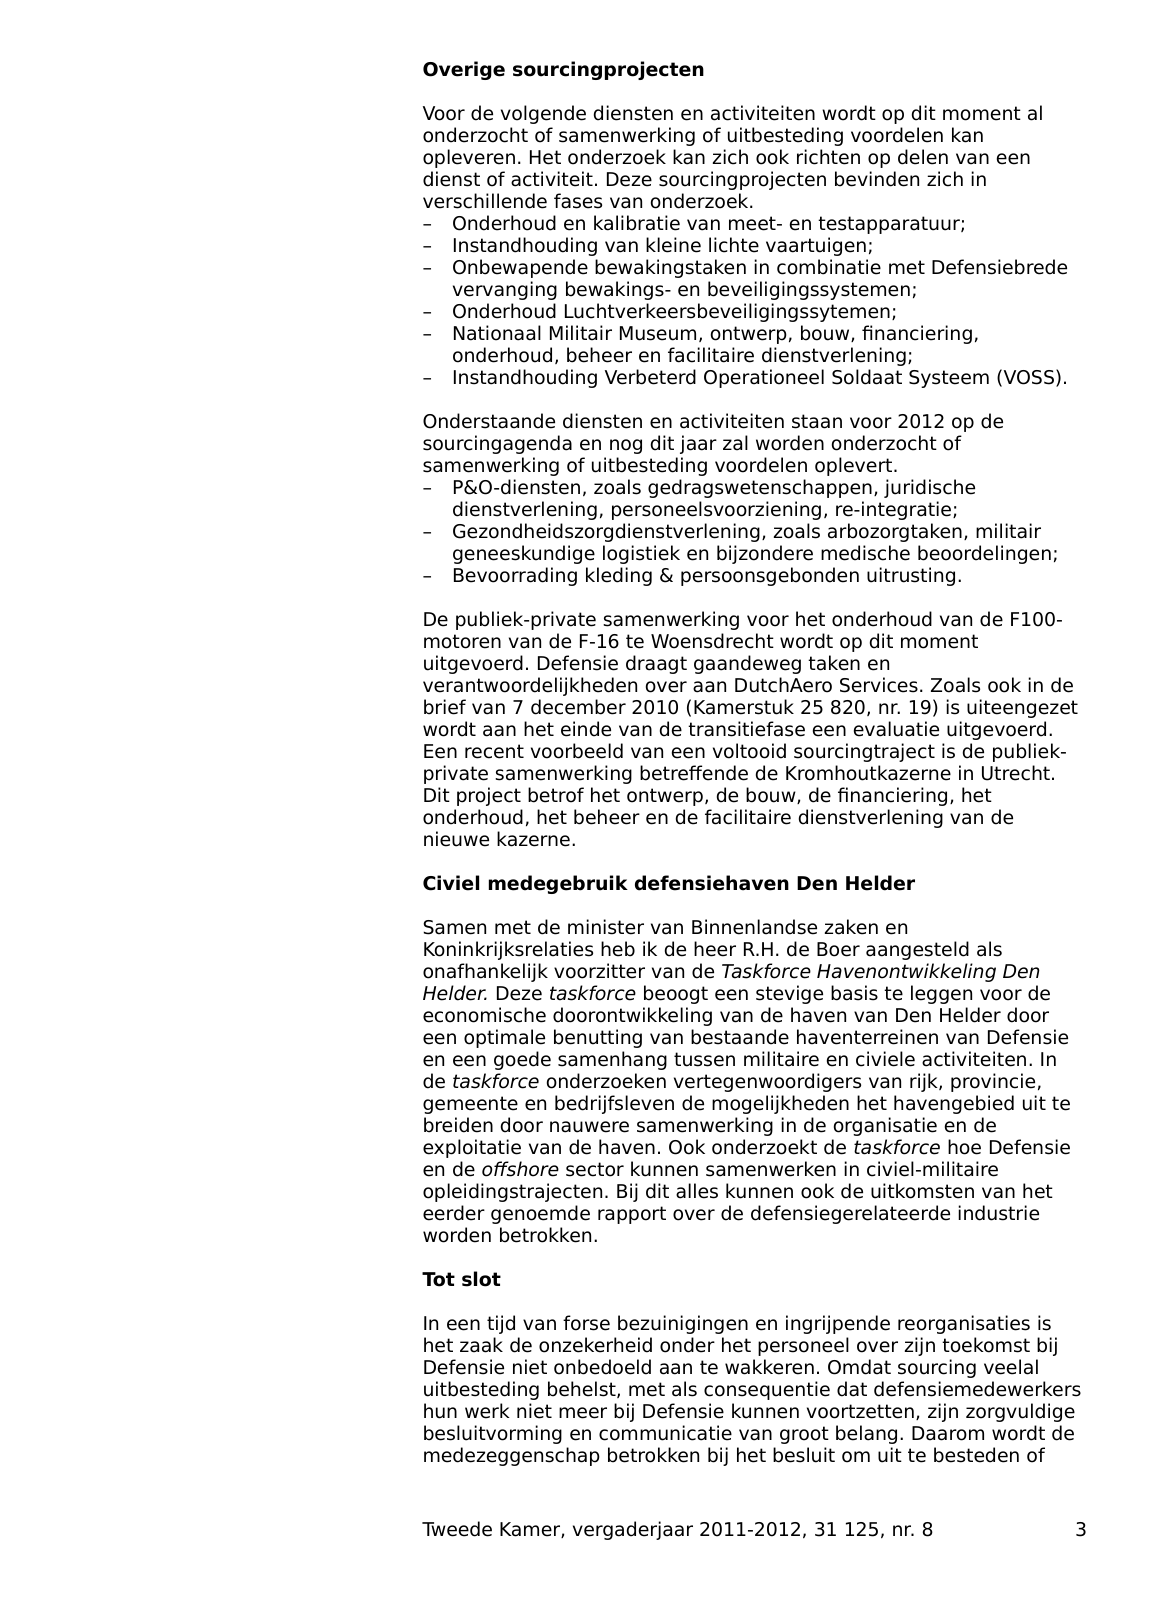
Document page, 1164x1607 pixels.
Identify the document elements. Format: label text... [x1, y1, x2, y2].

text Voor de volgende diensten en activiteiten wordt op dit moment al onderzocht of samenwerking of uitbesteding voordelen kan opleveren. Het onderzoek kan zich ook richten op delen van een dienst of activiteit. Deze sourcingprojecten bevinden zich in verschillende fases van onderzoek. [422, 103, 1087, 213]
text – Onderhoud en kalibratie van meet- en testapparatuur; [422, 213, 1087, 235]
subtitle Overige sourcingprojecten [422, 59, 1087, 81]
text – Bevoorrading kleding & persoonsgebonden uitrusting. [422, 565, 1087, 587]
text – P&O-diensten, zoals gedragswetenschappen, juridische dienstverlening, personeelsvoorziening, re-integratie; [422, 477, 1087, 521]
subtitle Civiel medegebruik defensiehaven Den Helder [422, 873, 1087, 895]
text – Instandhouding van kleine lichte vaartuigen; [422, 235, 1087, 257]
text De publiek-private samenwerking voor het onderhoud van de F100-motoren van de F-16 te Woensdrecht wordt op dit moment uitgevoerd. Defensie draagt gaandeweg taken en verantwoordelijkheden over aan DutchAero Services. Zoals ook in de brief van 7 december 2010 (Kamerstuk 25 820, nr. 19) is uiteengezet wordt aan het einde van de transitiefase een evaluatie uitgevoerd. Een recent voorbeeld van een voltooid sourcingtraject is de publiek-private samenwerking betreffende de Kromhoutkazerne in Utrecht. Dit project betrof het ontwerp, de bouw, de financiering, het onderhoud, het beheer en de facilitaire dienstverlening van de nieuwe kazerne. [422, 609, 1087, 851]
text In een tijd van forse bezuinigingen en ingrijpende reorganisaties is het zaak de onzekerheid onder het personeel over zijn toekomst bij Defensie niet onbedoeld aan te wakkeren. Omdat sourcing veelal uitbesteding behelst, met als consequentie dat defensiemedewerkers hun werk niet meer bij Defensie kunnen voortzetten, zijn zorgvuldige besluitvorming en communicatie van groot belang. Daarom wordt de medezeggenschap betrokken bij het besluit om uit te besteden of [422, 1313, 1087, 1467]
text – Nationaal Militair Museum, ontwerp, bouw, financiering, onderhoud, beheer en facilitaire dienstverlening; [422, 323, 1087, 367]
text Samen met de minister van Binnenlandse zaken en Koninkrijksrelaties heb ik de heer R.H. de Boer aangesteld als onafhankelijk voorzitter van de Taskforce Havenontwikkeling Den Helder. Deze taskforce beoogt een stevige basis te leggen voor de economische doorontwikkeling van de haven van Den Helder door een optimale benutting van bestaande haventerreinen van Defensie en een goede samenhang tussen militaire en civiele activiteiten. In de taskforce onderzoeken vertegenwoordigers van rijk, provincie, gemeente en bedrijfsleven de mogelijkheden het havengebied uit te breiden door nauwere samenwerking in de organisatie en de exploitatie van de haven. Ook onderzoekt de taskforce hoe Defensie en de offshore sector kunnen samenwerken in civiel-militaire opleidingstrajecten. Bij dit alles kunnen ook de uitkomsten van het eerder genoemde rapport over de defensiegerelateerde industrie worden betrokken. [422, 917, 1087, 1247]
text – Onbewapende bewakingstaken in combinatie met Defensiebrede vervanging bewakings- en beveiligingssystemen; [422, 257, 1087, 301]
text – Gezondheidszorgdienstverlening, zoals arbozorgtaken, militair geneeskundige logistiek en bijzondere medische beoordelingen; [422, 521, 1087, 565]
text – Onderhoud Luchtverkeersbeveiligingssytemen; [422, 301, 1087, 323]
text – Instandhouding Verbeterd Operationeel Soldaat Systeem (VOSS). [422, 367, 1087, 389]
text Onderstaande diensten en activiteiten staan voor 2012 op de sourcingagenda en nog dit jaar zal worden onderzocht of samenwerking of uitbesteding voordelen oplevert. [422, 411, 1087, 477]
subtitle Tot slot [422, 1269, 1087, 1291]
